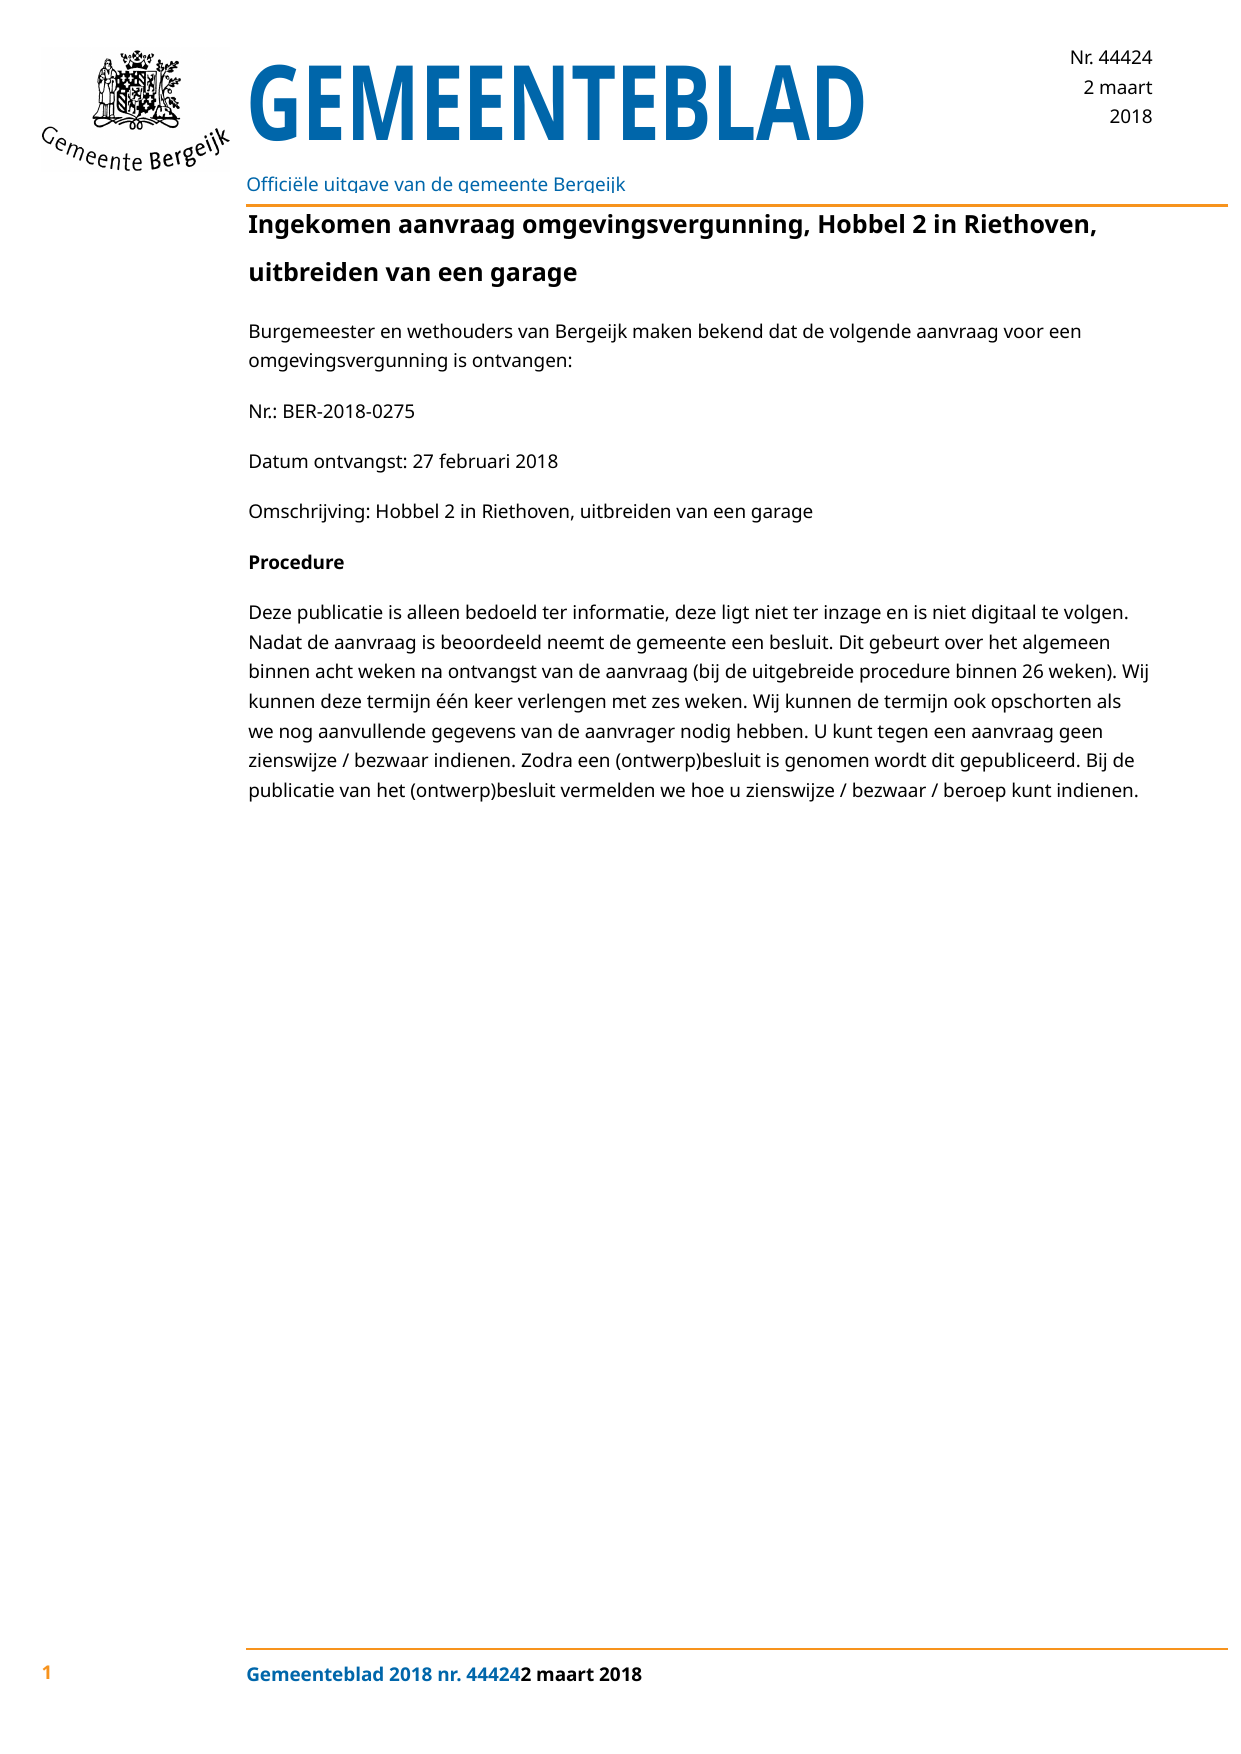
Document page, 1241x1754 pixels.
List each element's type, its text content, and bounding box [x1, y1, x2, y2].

text Burgemeester en wethouders van Bergeijk maken bekend dat de volgende aanvraag voor een omgevingsvergunning is ontvangen: [248, 318, 1152, 373]
picture [41, 47, 231, 172]
text Deze publicatie is alleen bedoeld ter informatie, deze ligt niet ter inzage en is niet digitaal te volgen. Nadat de aanvraag is beoordeeld neemt de gemeente een besluit. Dit gebeurt over het algemeen binnen acht weken na ontvangst van de aanvraag (bij de uitgebreide procedure binnen 26 weken). Wij kunnen deze termijn één keer verlengen met zes weken. Wij kunnen de termijn ook opschorten als we nog aanvullende gegevens van de aanvrager nodig hebben. U kunt tegen een aanvraag geen zienswijze / bezwaar indienen. Zodra een (ontwerp)besluit is genomen wordt dit gepubliceerd. Bij de publicatie van het (ontwerp)besluit vermelden we hoe u zienswijze / bezwaar / beroep kunt indienen. [248, 599, 1152, 803]
text Ingekomen aanvraag omgevingsvergunning, Hobbel 2 in Riethoven, uitbreiden van een garage [248, 207, 1152, 288]
text Procedure [248, 549, 1152, 575]
text Datum ontvangst: 27 februari 2018 [248, 448, 1152, 474]
text Omschrijving: Hobbel 2 in Riethoven, uitbreiden van een garage [248, 499, 1152, 524]
text Nr.: BER-2018-0275 [248, 398, 1152, 424]
